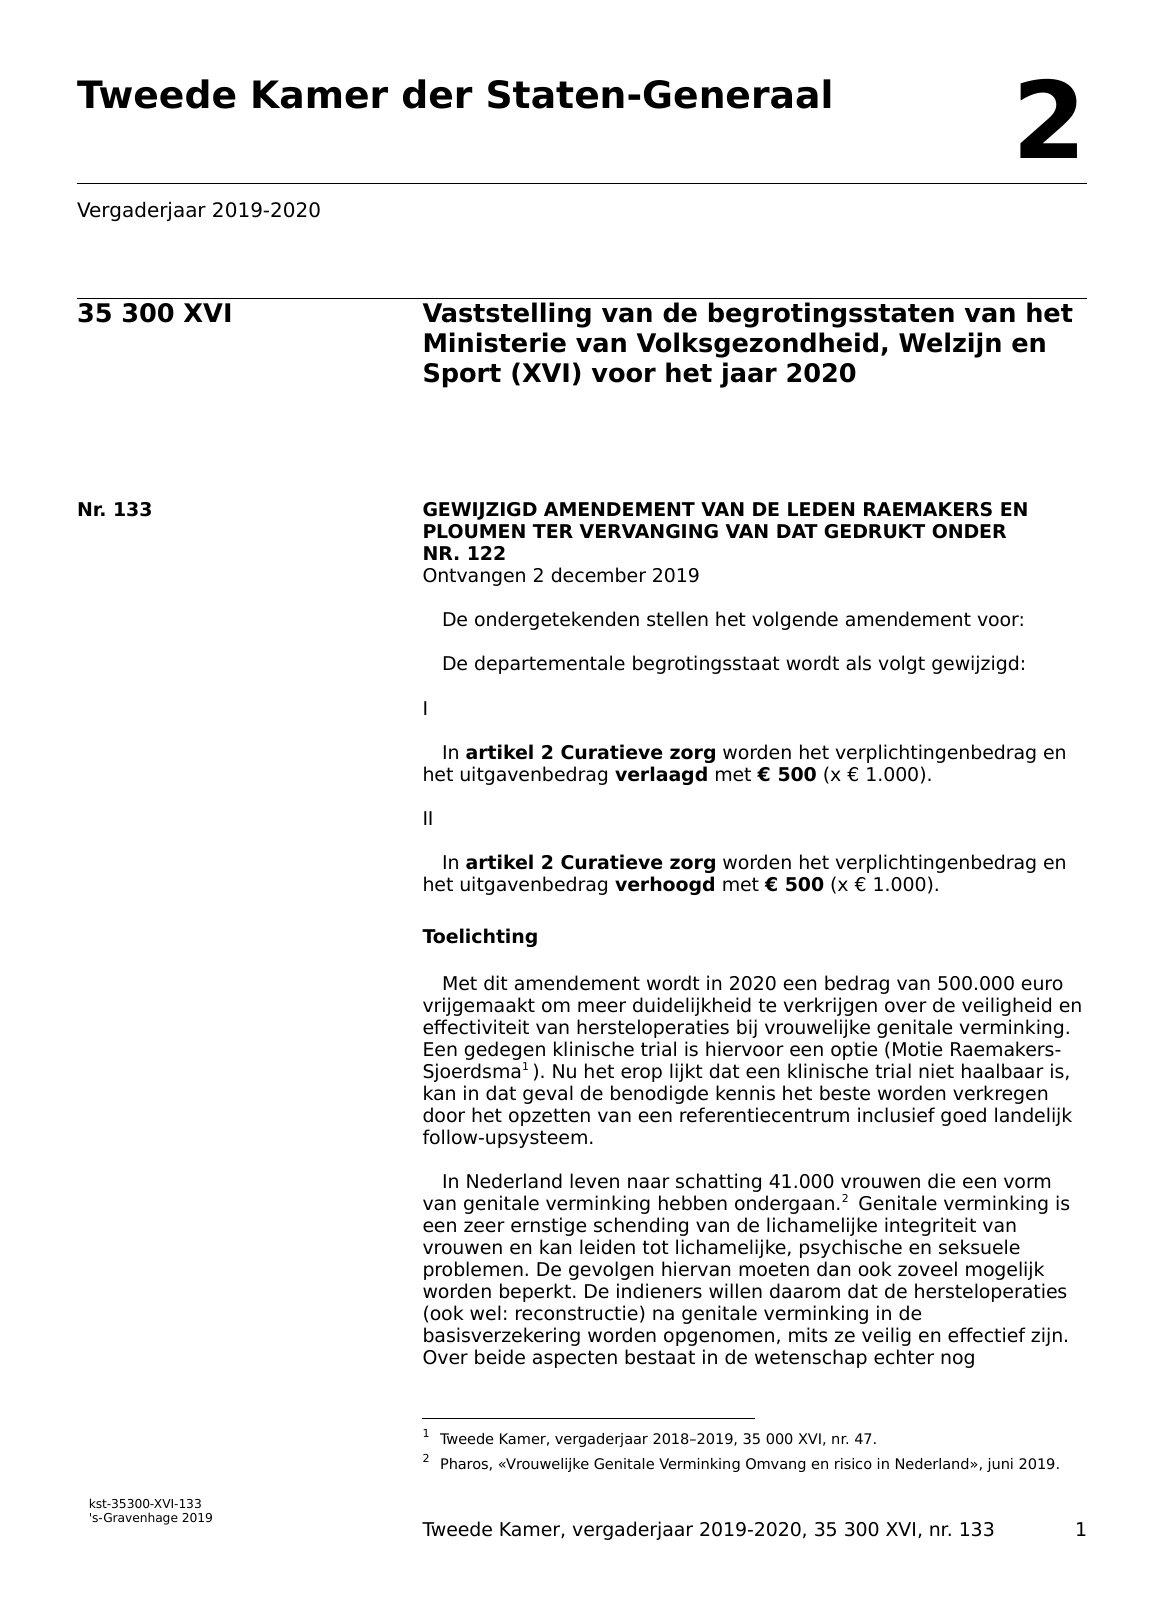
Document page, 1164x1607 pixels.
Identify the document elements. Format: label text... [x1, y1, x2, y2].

text 's-Gravenhage 2019 [88, 1511, 323, 1525]
text Tweede Kamer, vergaderjaar 2018–2019, 35 000 XVI, nr. 47. [422, 1427, 1087, 1449]
text De ondergetekenden stellen het volgende amendement voor: [422, 609, 1087, 631]
table_header 2 [886, 59, 1087, 183]
text In artikel 2 Curatieve zorg worden het verplichtingenbedrag en het uitgavenbedrag verhoogd met € 500 (x € 1.000). [422, 852, 1087, 896]
text II [422, 808, 1087, 830]
subtitle Toelichting [422, 926, 1087, 948]
table_header Tweede Kamer der Staten-Generaal [77, 59, 886, 183]
text In Nederland leven naar schatting 41.000 vrouwen die een vorm van genitale verminking hebben ondergaan. Genitale verminking is een zeer ernstige schending van de lichamelijke integriteit van vrouwen en kan leiden tot lichamelijke, psychische en seksuele problemen. De gevolgen hiervan moeten dan ook zoveel mogelijk worden beperkt. De indieners willen daarom dat de hersteloperaties (ook wel: reconstructie) na genitale verminking in de basisverzekering worden opgenomen, mits ze veilig en effectief zijn. Over beide aspecten bestaat in de wetenschap echter nog [422, 1171, 1087, 1369]
text kst-35300-XVI-133 [88, 1497, 323, 1511]
text De departementale begrotingsstaat wordt als volgt gewijzigd: [422, 653, 1087, 675]
text In artikel 2 Curatieve zorg worden het verplichtingenbedrag en het uitgavenbedrag verlaagd met € 500 (x € 1.000). [422, 742, 1087, 786]
text Pharos, «Vrouwelijke Genitale Verminking Omvang en risico in Nederland», juni 2019. [422, 1452, 1087, 1474]
subtitle Nr. 133 GEWIJZIGD AMENDEMENT VAN DE LEDEN RAEMAKERS EN PLOUMEN TER VERVANGING VAN DAT GEDRUKT ONDER NR. 122 [77, 499, 1087, 565]
text I [422, 697, 1087, 719]
text Met dit amendement wordt in 2020 een bedrag van 500.000 euro vrijgemaakt om meer duidelijkheid te verkrijgen over de veiligheid en effectiviteit van hersteloperaties bij vrouwelijke genitale verminking. Een gedegen klinische trial is hiervoor een optie (Motie Raemakers-Sjoerdsma). Nu het erop lijkt dat een klinische trial niet haalbaar is, kan in dat geval de benodigde kennis het beste worden verkregen door het opzetten van een referentiecentrum inclusief goed landelijk follow-upsysteem. [422, 973, 1087, 1149]
text Ontvangen 2 december 2019 [422, 565, 1087, 587]
table_cell Vergaderjaar 2019-2020 [77, 184, 1087, 298]
subtitle 35 300 XVI Vaststelling van de begrotingsstaten van het Ministerie van Volksgezondheid, Welzijn en Sport (XVI) voor het jaar 2020 [77, 299, 1087, 388]
